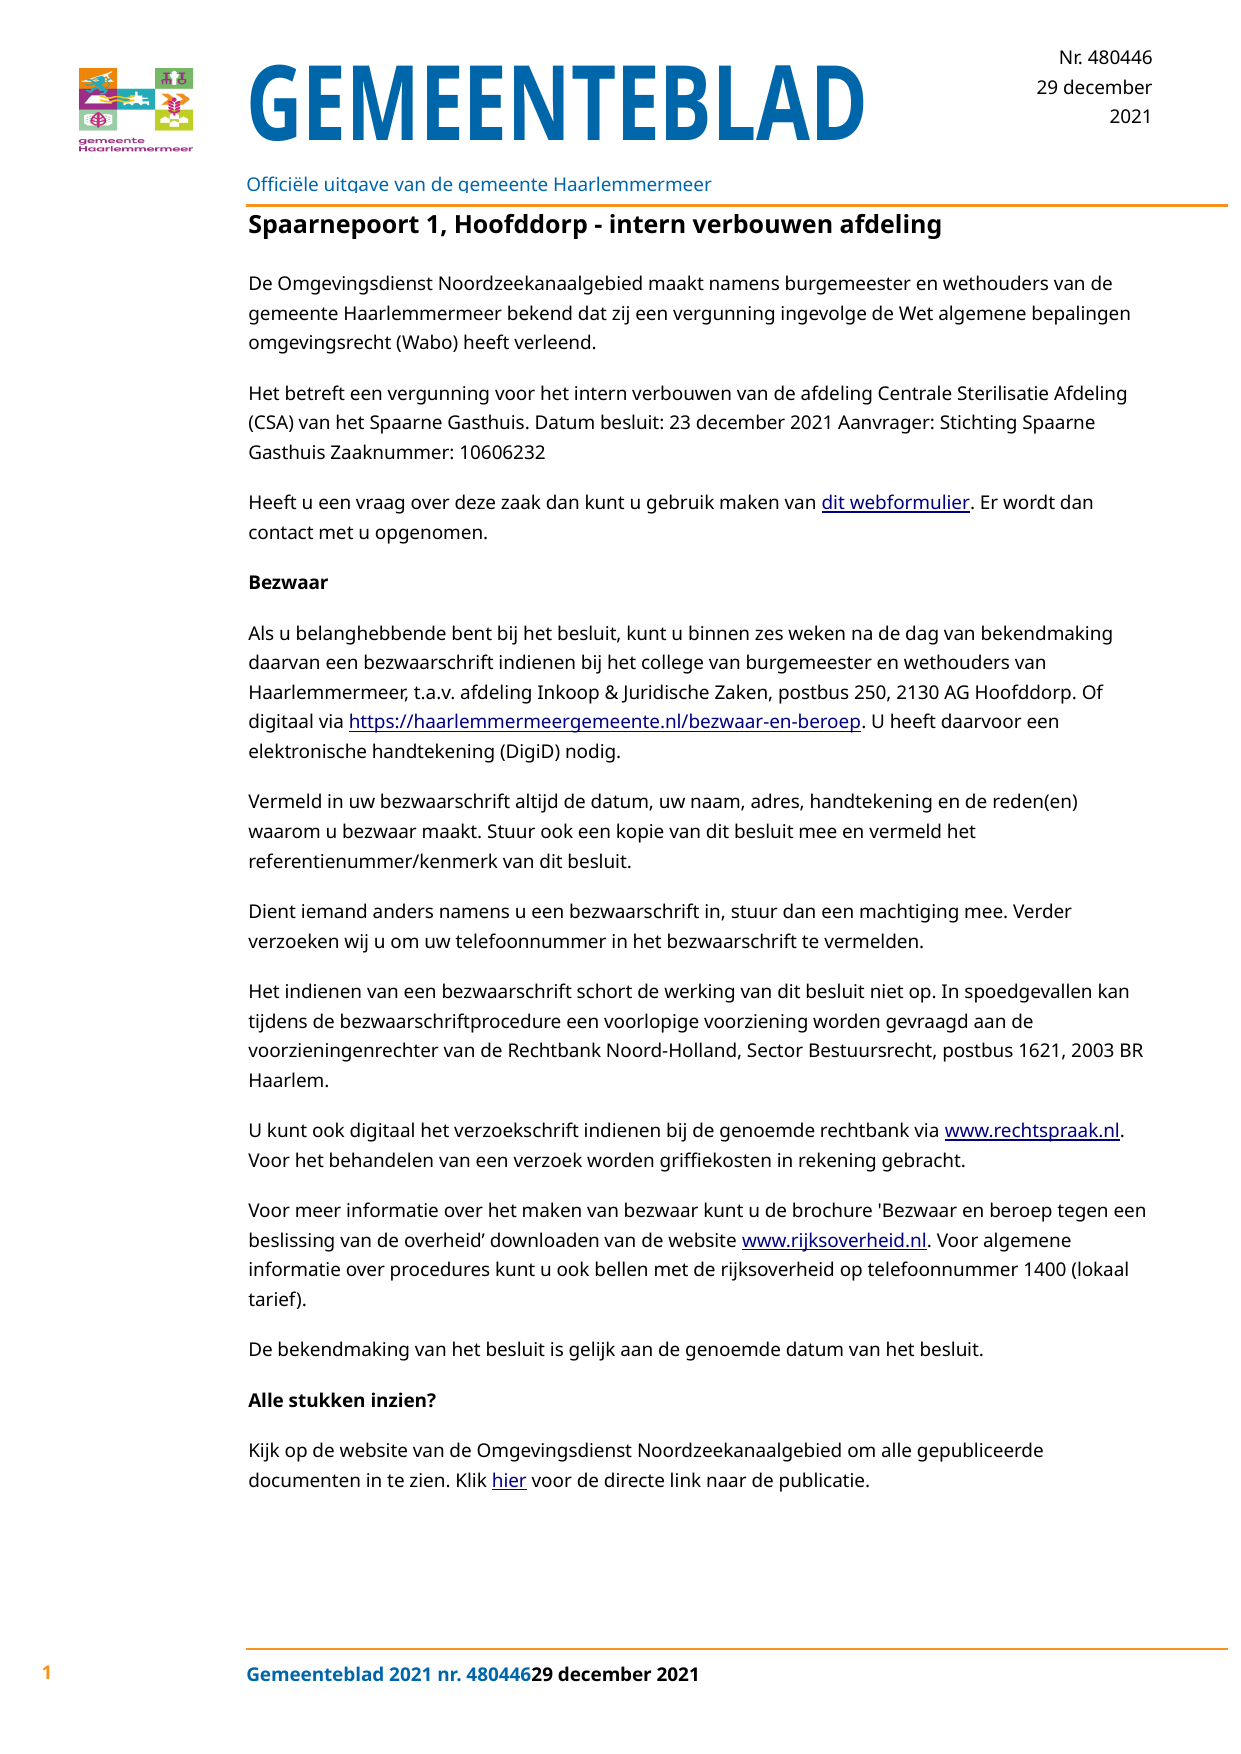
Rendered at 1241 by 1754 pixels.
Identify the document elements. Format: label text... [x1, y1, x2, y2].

text De Omgevingsdienst Noordzeekanaalgebied maakt namens burgemeester en wethouders van de gemeente Haarlemmermeer bekend dat zij een vergunning ingevolge de Wet algemene bepalingen omgevingsrecht (Wabo) heeft verleend. [248, 270, 1152, 355]
text Als u belanghebbende bent bij het besluit, kunt u binnen zes weken na de dag van bekendmaking daarvan een bezwaarschrift indienen bij het college van burgemeester en wethouders van Haarlemmermeer, t.a.v. afdeling Inkoop & Juridische Zaken, postbus 250, 2130 AG Hoofddorp. Of digitaal via https://haarlemmermeergemeente.nl/bezwaar-en-beroep. U heeft daarvoor een elektronische handtekening (DigiD) nodig. [248, 620, 1152, 764]
text Bezwaar [248, 569, 1152, 595]
text Het indienen van een bezwaarschrift schort de werking van dit besluit niet op. In spoedgevallen kan tijdens de bezwaarschriftprocedure een voorlopige voorziening worden gevraagd aan de voorzieningenrechter van de Rechtbank Noord-Holland, Sector Bestuursrecht, postbus 1621, 2003 BR Haarlem. [248, 978, 1152, 1093]
text Heeft u een vraag over deze zaak dan kunt u gebruik maken van dit webformulier. Er wordt dan contact met u opgenomen. [248, 489, 1152, 545]
text Alle stukken inzien? [248, 1387, 1152, 1413]
picture [41, 47, 231, 172]
text De bekendmaking van het besluit is gelijk aan de genoemde datum van het besluit. [248, 1337, 1152, 1362]
text Kijk op de website van de Omgevingsdienst Noordzeekanaalgebied om alle gepubliceerde documenten in te zien. Klik hier voor de directe link naar de publicatie. [248, 1437, 1152, 1493]
text Spaarnepoort 1, Hoofddorp - intern verbouwen afdeling [248, 207, 1152, 241]
text Voor meer informatie over het maken van bezwaar kunt u de brochure 'Bezwaar en beroep tegen een beslissing van de overheid’ downloaden van de website www.rijksoverheid.nl. Voor algemene informatie over procedures kunt u ook bellen met de rijksoverheid op telefoonnummer 1400 (lokaal tarief). [248, 1197, 1152, 1312]
text Dient iemand anders namens u een bezwaarschrift in, stuur dan een machtiging mee. Verder verzoeken wij u om uw telefoonnummer in het bezwaarschrift te vermelden. [248, 898, 1152, 953]
text Het betreft een vergunning voor het intern verbouwen van de afdeling Centrale Sterilisatie Afdeling (CSA) van het Spaarne Gasthuis. Datum besluit: 23 december 2021 Aanvrager: Stichting Spaarne Gasthuis Zaaknummer: 10606232 [248, 380, 1152, 465]
text Vermeld in uw bezwaarschrift altijd de datum, uw naam, adres, handtekening en de reden(en) waarom u bezwaar maakt. Stuur ook een kopie van dit besluit mee en vermeld het referentienummer/kenmerk van dit besluit. [248, 789, 1152, 873]
text U kunt ook digitaal het verzoekschrift indienen bij de genoemde rechtbank via www.rechtspraak.nl. Voor het behandelen van een verzoek worden griffiekosten in rekening gebracht. [248, 1117, 1152, 1173]
